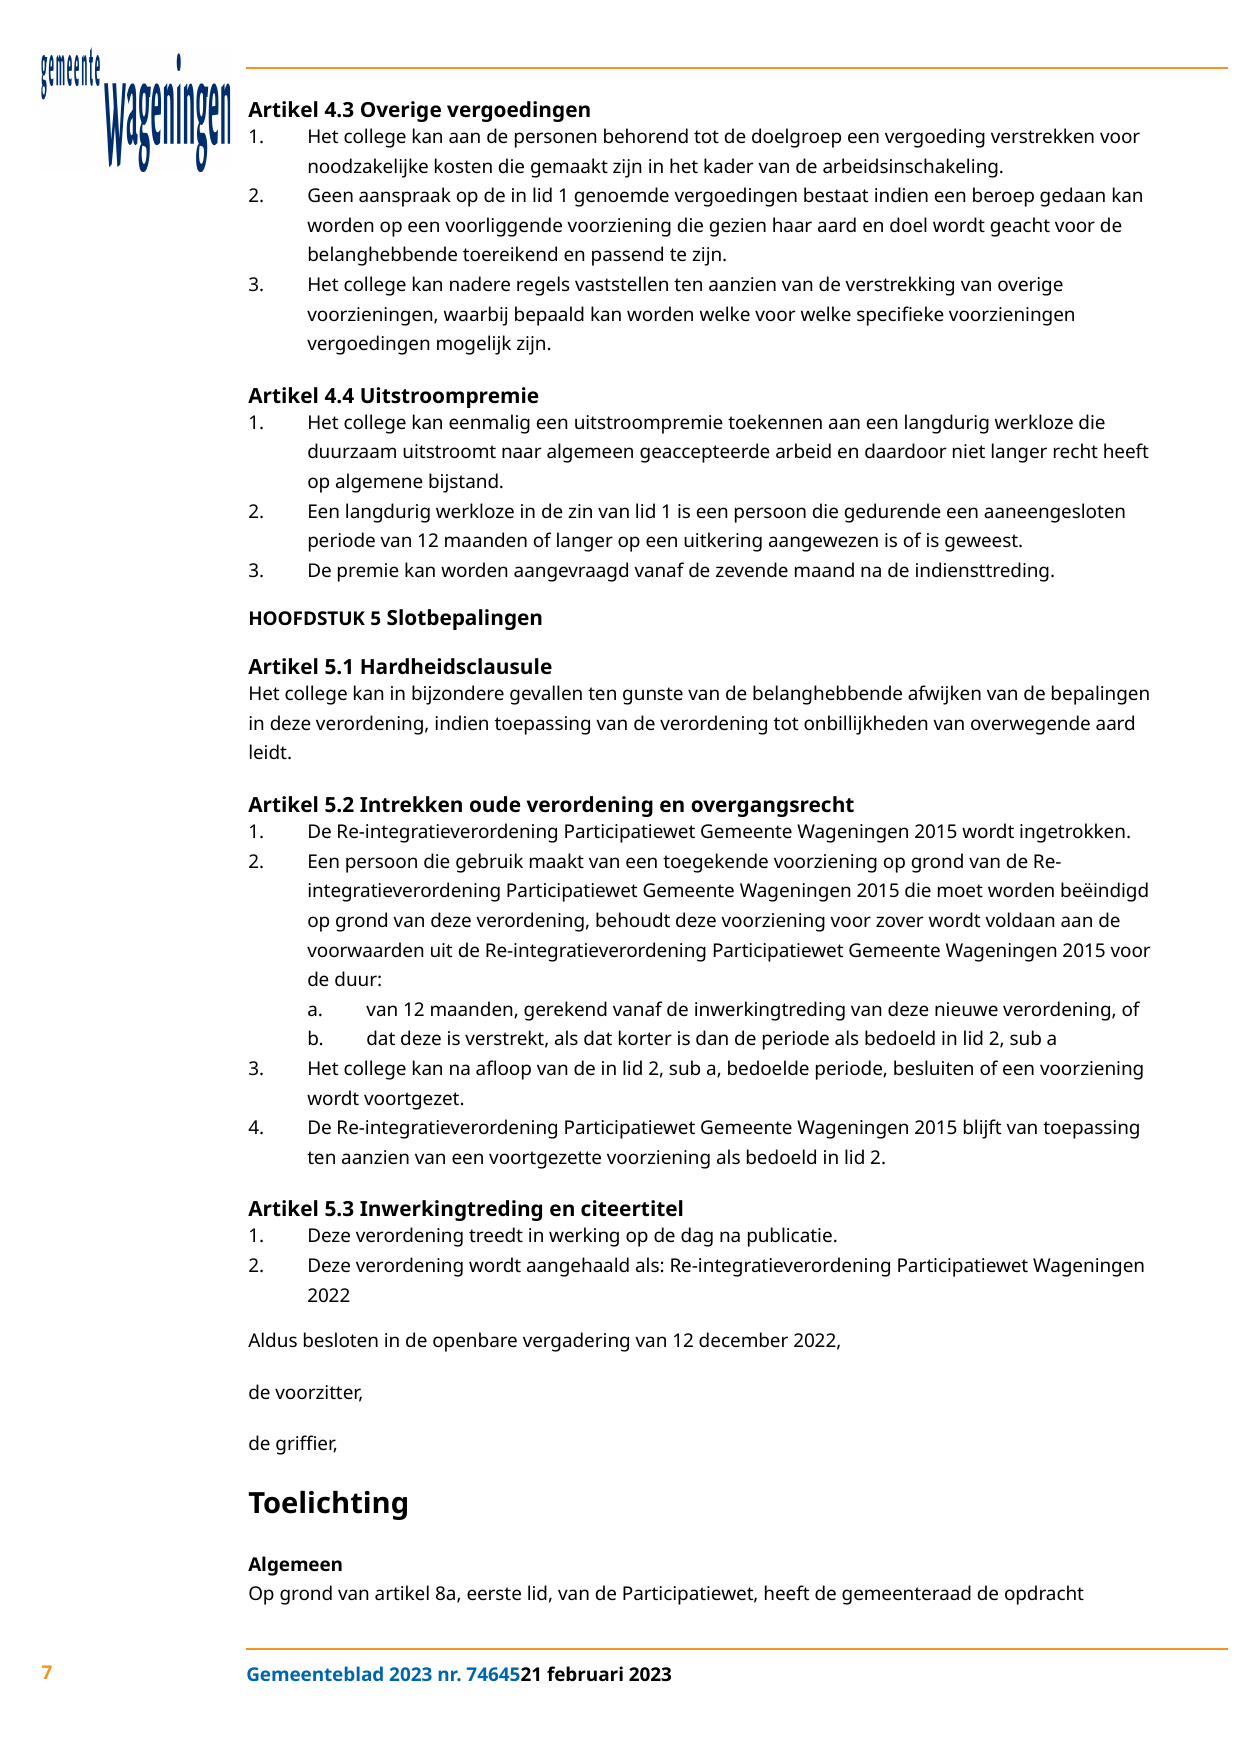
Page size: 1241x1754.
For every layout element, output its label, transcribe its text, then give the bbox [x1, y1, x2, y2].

list Een langdurig werkloze in de zin van lid 1 is een persoon die gedurende een aaneengesloten periode van 12 maanden of langer op een uitkering aangewezen is of is geweest. [248, 498, 1152, 553]
text Artikel 5.3 Inwerkingtreding en citeertitel [248, 1194, 1152, 1223]
text de griffier, [248, 1430, 1152, 1456]
text Algemeen [248, 1551, 1152, 1576]
list Het college kan na afloop van de in lid 2, sub a, bedoelde periode, besluiten of een voorziening wordt voortgezet. [248, 1055, 1152, 1110]
list De premie kan worden aangevraagd vanaf de zevende maand na de indiensttreding. [248, 557, 1152, 583]
text Op grond van artikel 8a, eerste lid, van de Participatiewet, heeft de gemeenteraad de opdracht [248, 1580, 1152, 1606]
text Artikel 5.2 Intrekken oude verordening en overgangsrecht [248, 790, 1152, 818]
list Het college kan eenmalig een uitstroompremie toekennen aan een langdurig werkloze die duurzaam uitstroomt naar algemeen geaccepteerde arbeid en daardoor niet langer recht heeft op algemene bijstand. [248, 409, 1152, 494]
list Het college kan nadere regels vaststellen ten aanzien van de verstrekking van overige voorzieningen, waarbij bepaald kan worden welke voor welke specifieke voorzieningen vergoedingen mogelijk zijn. [248, 271, 1152, 356]
text Toelichting [248, 1482, 1152, 1522]
text Artikel 4.3 Overige vergoedingen [248, 95, 1152, 123]
picture [41, 47, 231, 172]
list dat deze is verstrekt, als dat korter is dan de periode als bedoeld in lid 2, sub a [307, 1026, 1152, 1051]
text de voorzitter, [248, 1379, 1152, 1405]
text HOOFDSTUK 5 Slotbepalingen [248, 603, 1152, 631]
list Een persoon die gebruik maakt van een toegekende voorziening op grond van de Re-integratieverordening Participatiewet Gemeente Wageningen 2015 die moet worden beëindigd op grond van deze verordening, behoudt deze voorziening voor zover wordt voldaan aan de voorwaarden uit de Re-integratieverordening Participatiewet Gemeente Wageningen 2015 voor de duur: [248, 848, 1152, 992]
list van 12 maanden, gerekend vanaf de inwerkingtreding van deze nieuwe verordening, of [307, 996, 1152, 1022]
text Aldus besloten in de openbare vergadering van 12 december 2022, [248, 1327, 1152, 1353]
list Deze verordening wordt aangehaald als: Re-integratieverordening Participatiewet Wageningen 2022 [248, 1252, 1152, 1308]
text Het college kan in bijzondere gevallen ten gunste van de belanghebbende afwijken van de bepalingen in deze verordening, indien toepassing van de verordening tot onbillijkheden van overwegende aard leidt. [248, 680, 1152, 765]
list Het college kan aan de personen behorend tot de doelgroep een vergoeding verstrekken voor noodzakelijke kosten die gemaakt zijn in het kader van de arbeidsinschakeling. [248, 123, 1152, 178]
list De Re-integratieverordening Participatiewet Gemeente Wageningen 2015 blijft van toepassing ten aanzien van een voortgezette voorziening als bedoeld in lid 2. [248, 1114, 1152, 1169]
list Geen aanspraak op de in lid 1 genoemde vergoedingen bestaat indien een beroep gedaan kan worden op een voorliggende voorziening die gezien haar aard en doel wordt geacht voor de belanghebbende toereikend en passend te zijn. [248, 182, 1152, 267]
list De Re-integratieverordening Participatiewet Gemeente Wageningen 2015 wordt ingetrokken. [248, 818, 1152, 844]
list Deze verordening treedt in werking op de dag na publicatie. [248, 1223, 1152, 1248]
text Artikel 4.4 Uitstroompremie [248, 381, 1152, 409]
text Artikel 5.1 Hardheidsclausule [248, 652, 1152, 680]
